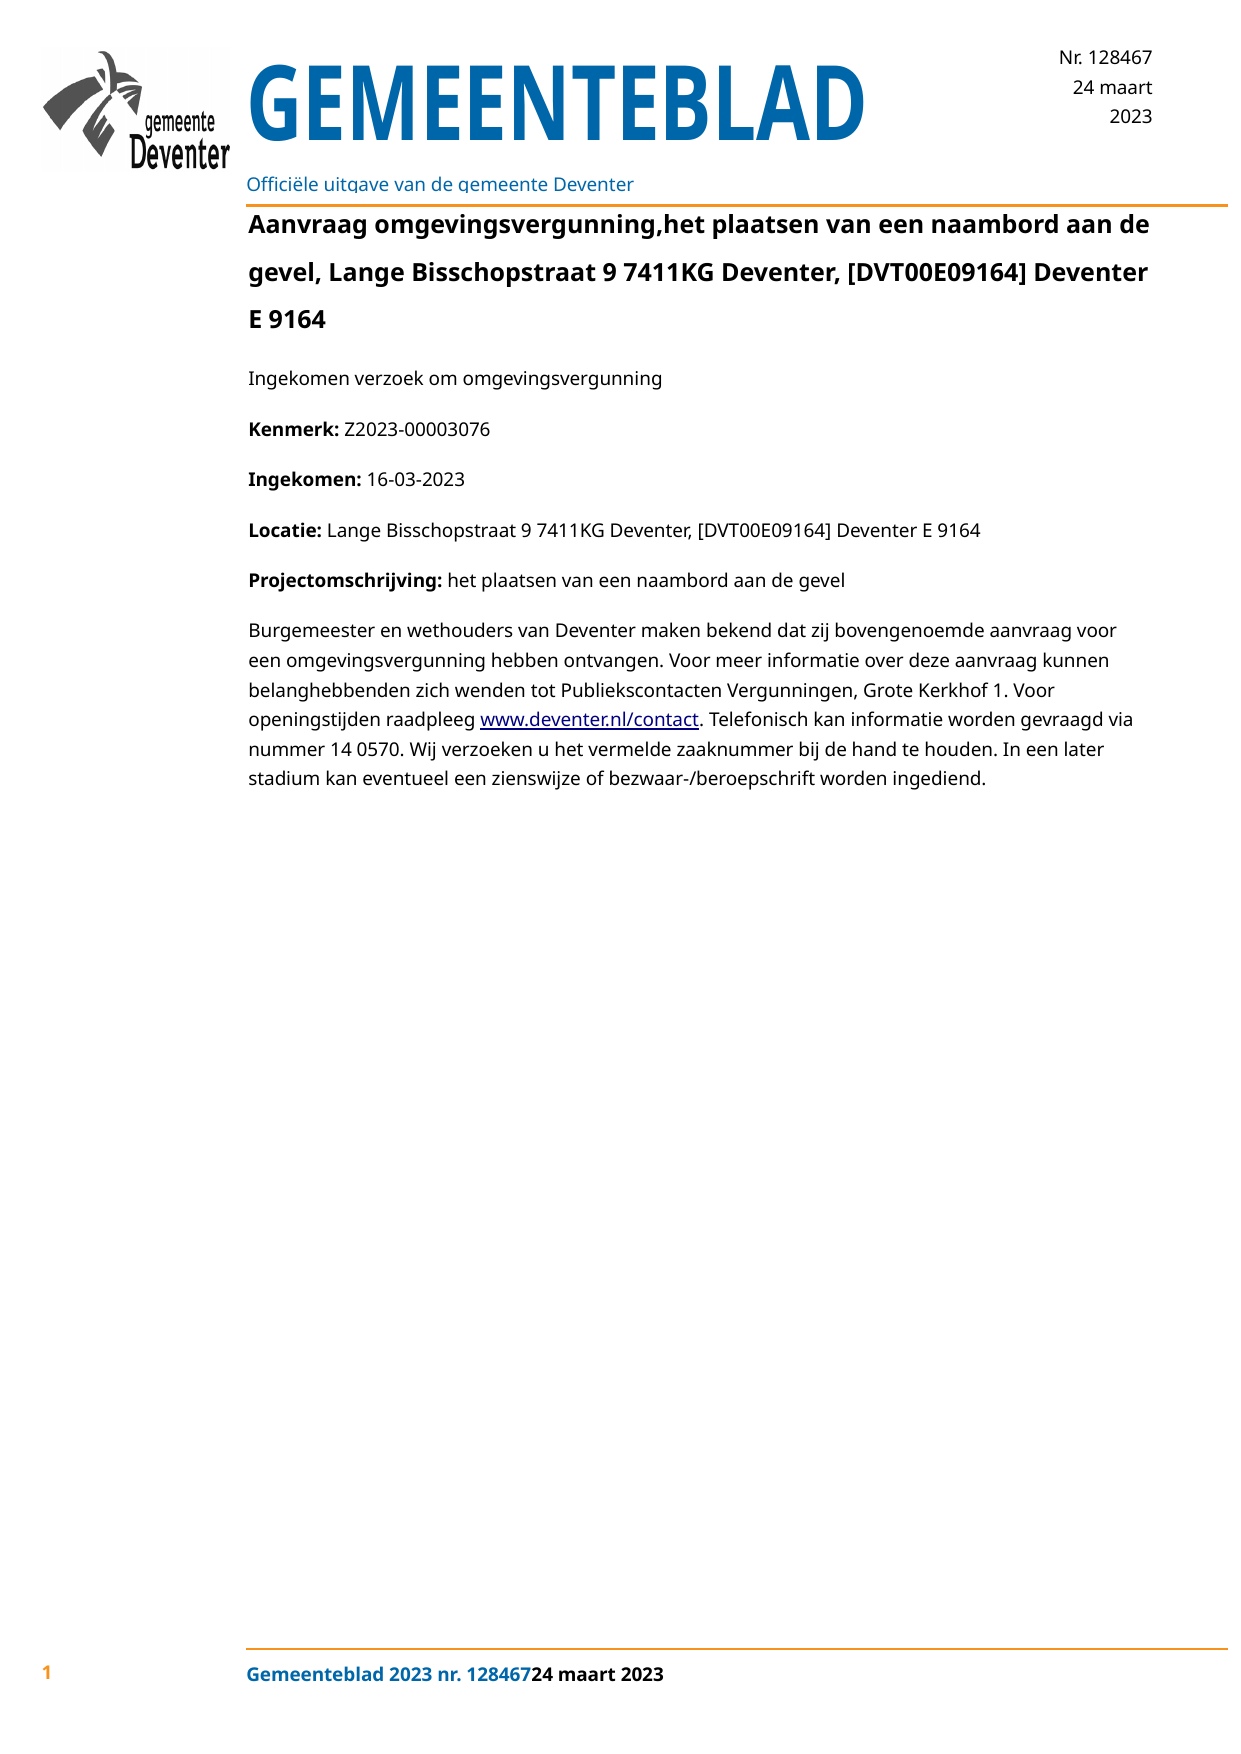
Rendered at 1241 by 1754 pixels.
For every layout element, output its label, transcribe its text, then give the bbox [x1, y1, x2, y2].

text Burgemeester en wethouders van Deventer maken bekend dat zij bovengenoemde aanvraag voor een omgevingsvergunning hebben ontvangen. Voor meer informatie over deze aanvraag kunnen belanghebbenden zich wenden tot Publiekscontacten Vergunningen, Grote Kerkhof 1. Voor openingstijden raadpleeg www.deventer.nl/contact. Telefonisch kan informatie worden gevraagd via nummer 14 0570. Wij verzoeken u het vermelde zaaknummer bij de hand te houden. In een later stadium kan eventueel een zienswijze of bezwaar-/beroepschrift worden ingediend. [248, 618, 1152, 791]
text Kenmerk: Z2023-00003076 [248, 416, 1152, 442]
text Ingekomen verzoek om omgevingsvergunning [248, 366, 1152, 391]
text Aanvraag omgevingsvergunning,het plaatsen van een naambord aan de gevel, Lange Bisschopstraat 9 7411KG Deventer, [DVT00E09164] Deventer E 9164 [248, 207, 1152, 336]
text Locatie: Lange Bisschopstraat 9 7411KG Deventer, [DVT00E09164] Deventer E 9164 [248, 517, 1152, 542]
text Ingekomen: 16-03-2023 [248, 466, 1152, 492]
text Projectomschrijving: het plaatsen van een naambord aan de gevel [248, 567, 1152, 593]
picture [41, 47, 231, 172]
